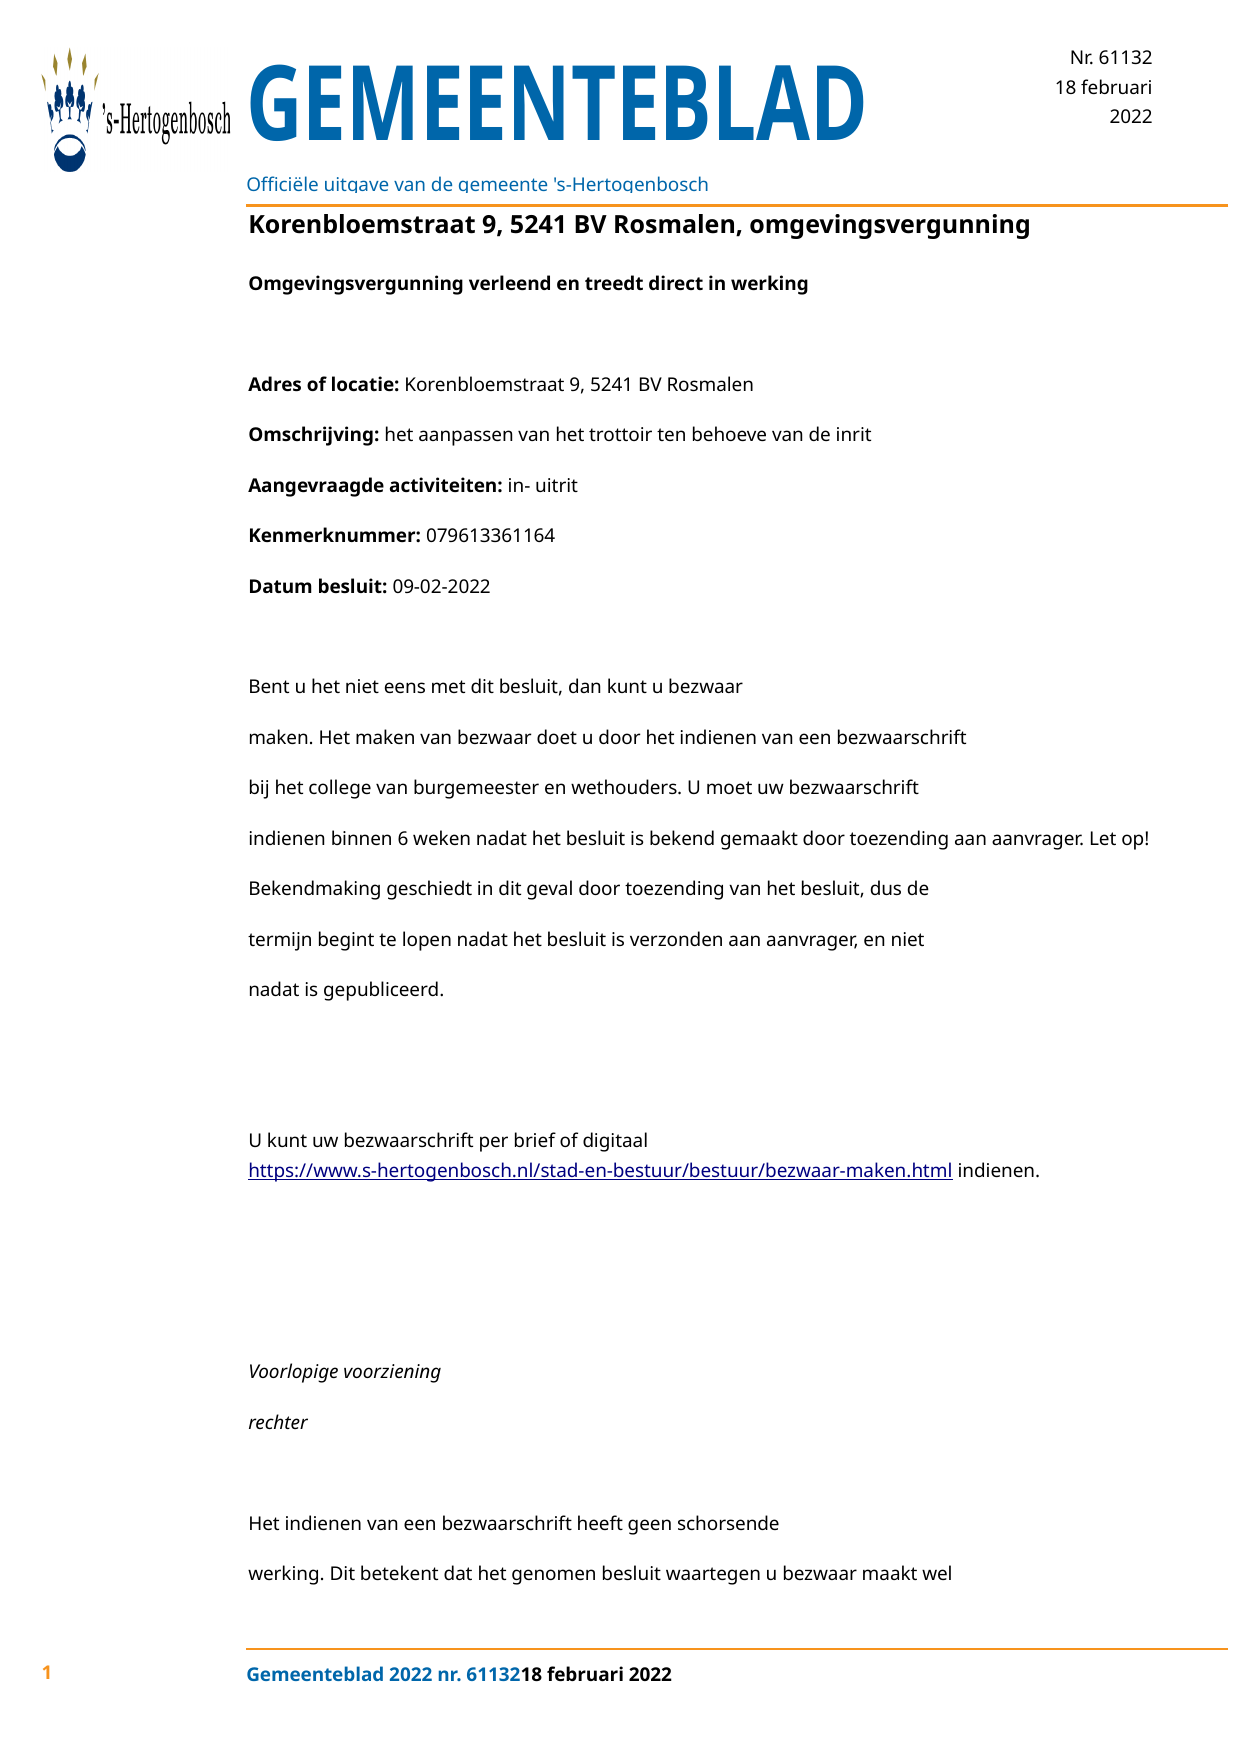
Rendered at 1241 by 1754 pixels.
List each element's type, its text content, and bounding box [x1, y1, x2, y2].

text termijn begint te lopen nadat het besluit is verzonden aan aanvrager, en niet [248, 926, 1152, 951]
text Aangevraagde activiteiten: in- uitrit [248, 472, 1152, 498]
text Bent u het niet eens met dit besluit, dan kunt u bezwaar [248, 674, 1152, 699]
text U kunt uw bezwaarschrift per brief of digitaal https://www.s-hertogenbosch.nl/stad-en-bestuur/bestuur/bezwaar-maken.html indienen. [248, 1127, 1152, 1183]
text rechter [248, 1409, 1152, 1435]
text Datum besluit: 09-02-2022 [248, 573, 1152, 598]
text bij het college van burgemeester en wethouders. U moet uw bezwaarschrift [248, 774, 1152, 800]
text nadat is gepubliceerd. [248, 976, 1152, 1002]
text Voorlopige voorziening [248, 1359, 1152, 1384]
text Korenbloemstraat 9, 5241 BV Rosmalen, omgevingsvergunning [248, 207, 1152, 241]
text indienen binnen 6 weken nadat het besluit is bekend gemaakt door toezending aan aanvrager. Let op! [248, 825, 1152, 851]
text Omgevingsvergunning verleend en treedt direct in werking [248, 270, 1152, 296]
text Bekendmaking geschiedt in dit geval door toezending van het besluit, dus de [248, 875, 1152, 901]
text werking. Dit betekent dat het genomen besluit waartegen u bezwaar maakt wel [248, 1560, 1152, 1586]
text Het indienen van een bezwaarschrift heeft geen schorsende [248, 1510, 1152, 1536]
text Kenmerknummer: 079613361164 [248, 522, 1152, 548]
text Omschrijving: het aanpassen van het trottoir ten behoeve van de inrit [248, 422, 1152, 447]
text maken. Het maken van bezwaar doet u door het indienen van een bezwaarschrift [248, 724, 1152, 750]
text Adres of locatie: Korenbloemstraat 9, 5241 BV Rosmalen [248, 371, 1152, 397]
picture [41, 47, 231, 172]
